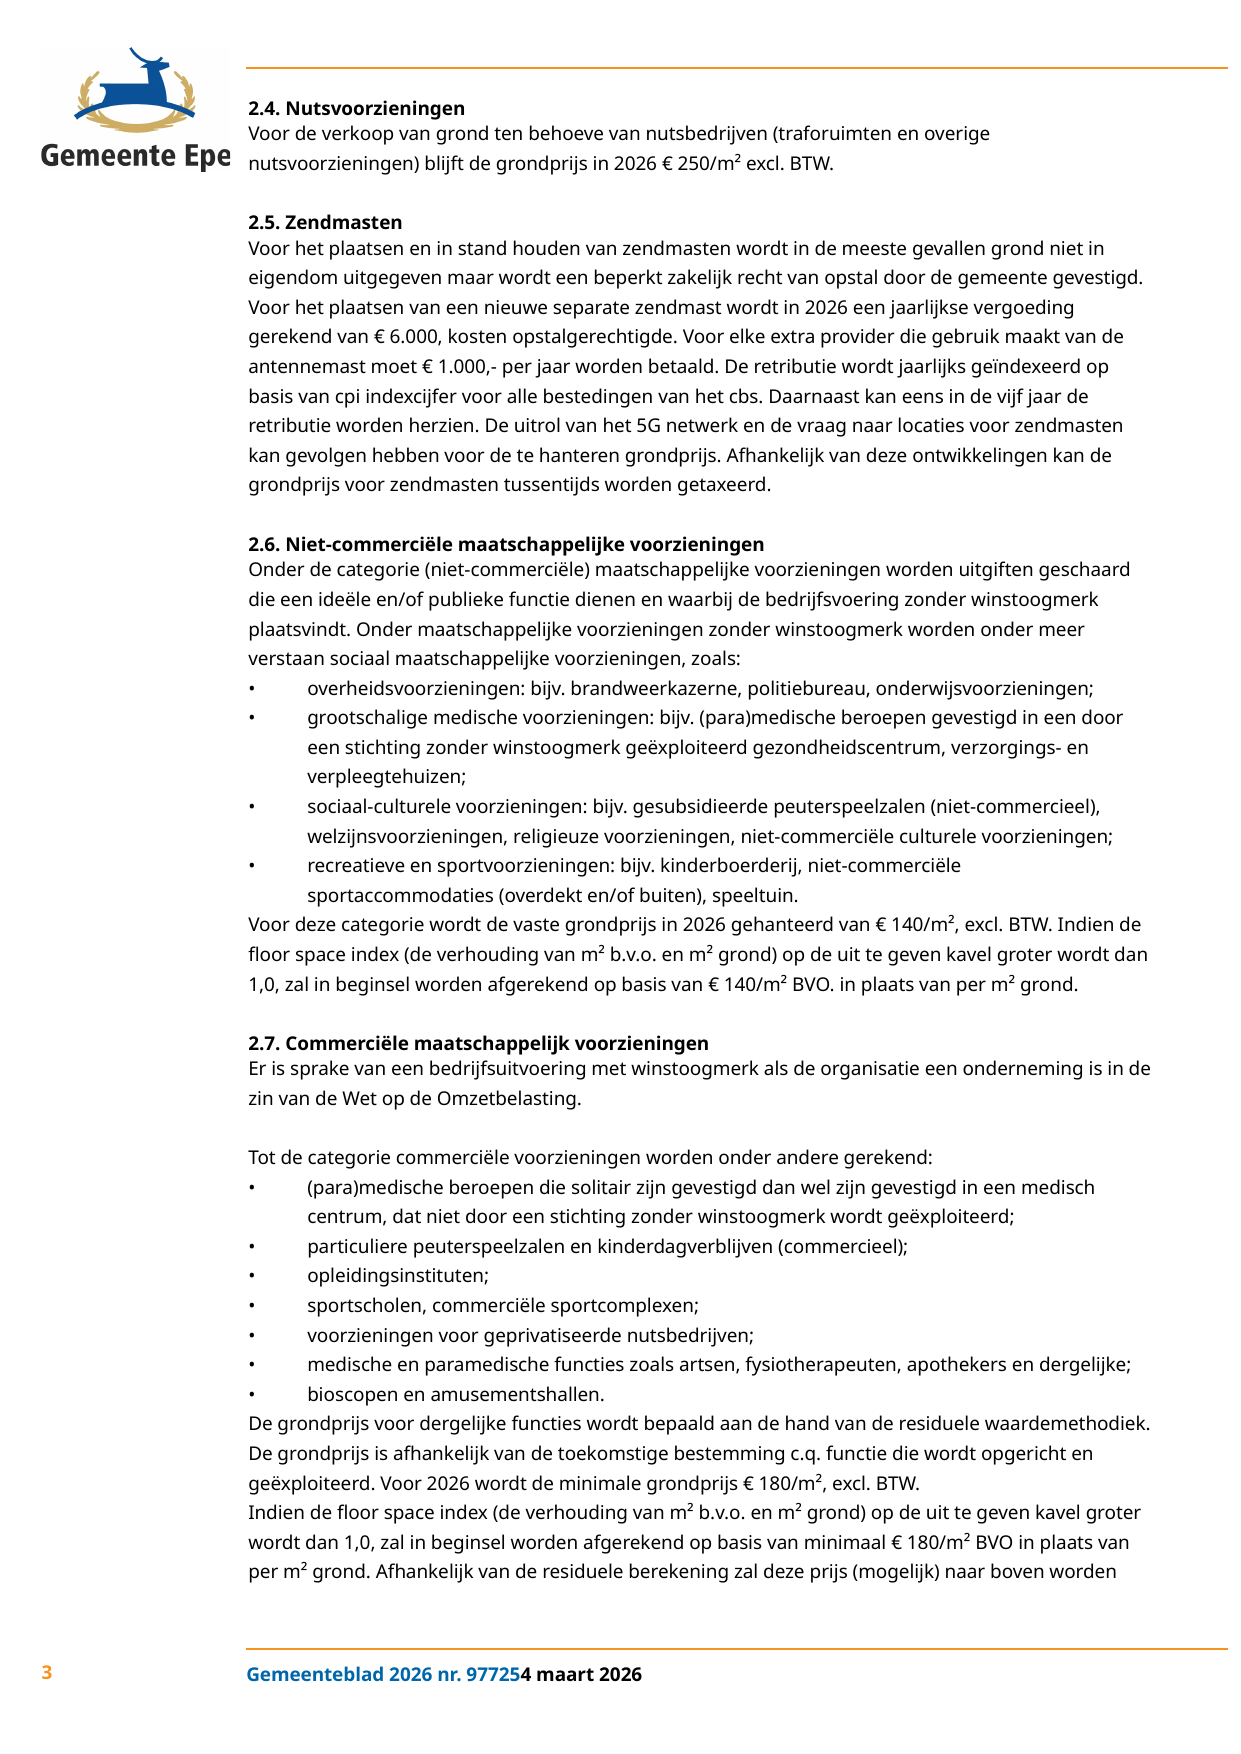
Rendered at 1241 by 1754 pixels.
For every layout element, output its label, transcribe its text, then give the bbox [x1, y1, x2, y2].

list recreatieve en sportvoorzieningen: bijv. kinderboerderij, niet-commerciële sportaccommodaties (overdekt en/of buiten), speeltuin. [248, 852, 1152, 908]
text 2.4. Nutsvoorzieningen [248, 95, 1152, 121]
text Voor deze categorie wordt de vaste grondprijs in 2026 gehanteerd van € 140/m², excl. BTW. Indien de floor space index (de verhouding van m² b.v.o. en m² grond) op de uit te geven kavel groter wordt dan 1,0, zal in beginsel worden afgerekend op basis van € 140/m² BVO. in plaats van per m² grond. [248, 912, 1152, 996]
list particuliere peuterspeelzalen en kinderdagverblijven (commercieel); [248, 1233, 1152, 1259]
list sportscholen, commerciële sportcomplexen; [248, 1292, 1152, 1318]
text Onder de categorie (niet-commerciële) maatschappelijke voorzieningen worden uitgiften geschaard die een ideële en/of publieke functie dienen en waarbij de bedrijfsvoering zonder winstoogmerk plaatsvindt. Onder maatschappelijke voorzieningen zonder winstoogmerk worden onder meer verstaan sociaal maatschappelijke voorzieningen, zoals: [248, 557, 1152, 671]
list overheidsvoorzieningen: bijv. brandweerkazerne, politiebureau, onderwijsvoorzieningen; [248, 675, 1152, 701]
text 2.7. Commerciële maatschappelijk voorzieningen [248, 1030, 1152, 1056]
list bioscopen en amusementshallen. [248, 1381, 1152, 1407]
text De grondprijs voor dergelijke functies wordt bepaald aan de hand van de residuele waardemethodiek. De grondprijs is afhankelijk van de toekomstige bestemming c.q. functie die wordt opgericht en geëxploiteerd. Voor 2026 wordt de minimale grondprijs € 180/m², excl. BTW. [248, 1411, 1152, 1496]
text 2.6. Niet-commerciële maatschappelijke voorzieningen [248, 531, 1152, 557]
text Indien de floor space index (de verhouding van m² b.v.o. en m² grond) op de uit te geven kavel groter wordt dan 1,0, zal in beginsel worden afgerekend op basis van minimaal € 180/m² BVO in plaats van per m² grond. Afhankelijk van de residuele berekening zal deze prijs (mogelijk) naar boven worden [248, 1499, 1152, 1584]
text Tot de categorie commerciële voorzieningen worden onder andere gerekend: [248, 1144, 1152, 1170]
picture [41, 47, 231, 172]
list voorzieningen voor geprivatiseerde nutsbedrijven; [248, 1322, 1152, 1348]
text Voor de verkoop van grond ten behoeve van nutsbedrijven (traforuimten en overige nutsvoorzieningen) blijft de grondprijs in 2026 € 250/m² excl. BTW. [248, 121, 1152, 176]
text Er is sprake van een bedrijfsuitvoering met winstoogmerk als de organisatie een onderneming is in de zin van de Wet op de Omzetbelasting. [248, 1056, 1152, 1111]
list sociaal-culturele voorzieningen: bijv. gesubsidieerde peuterspeelzalen (niet-commercieel), welzijnsvoorzieningen, religieuze voorzieningen, niet-commerciële culturele voorzieningen; [248, 793, 1152, 848]
text Voor het plaatsen en in stand houden van zendmasten wordt in de meeste gevallen grond niet in eigendom uitgegeven maar wordt een beperkt zakelijk recht van opstal door de gemeente gevestigd. Voor het plaatsen van een nieuwe separate zendmast wordt in 2026 een jaarlijkse vergoeding gerekend van € 6.000, kosten opstalgerechtigde. Voor elke extra provider die gebruik maakt van de antennemast moet € 1.000,- per jaar worden betaald. De retributie wordt jaarlijks geïndexeerd op basis van cpi indexcijfer voor alle bestedingen van het cbs. Daarnaast kan eens in de vijf jaar de retributie worden herzien. De uitrol van het 5G netwerk en de vraag naar locaties voor zendmasten kan gevolgen hebben voor de te hanteren grondprijs. Afhankelijk van deze ontwikkelingen kan de grondprijs voor zendmasten tussentijds worden getaxeerd. [248, 235, 1152, 497]
list grootschalige medische voorzieningen: bijv. (para)medische beroepen gevestigd in een door een stichting zonder winstoogmerk geëxploiteerd gezondheidscentrum, verzorgings- en verpleegtehuizen; [248, 704, 1152, 789]
list opleidingsinstituten; [248, 1263, 1152, 1288]
list medische en paramedische functies zoals artsen, fysiotherapeuten, apothekers en dergelijke; [248, 1351, 1152, 1377]
list (para)medische beroepen die solitair zijn gevestigd dan wel zijn gevestigd in een medisch centrum, dat niet door een stichting zonder winstoogmerk wordt geëxploiteerd; [248, 1174, 1152, 1229]
text 2.5. Zendmasten [248, 209, 1152, 235]
